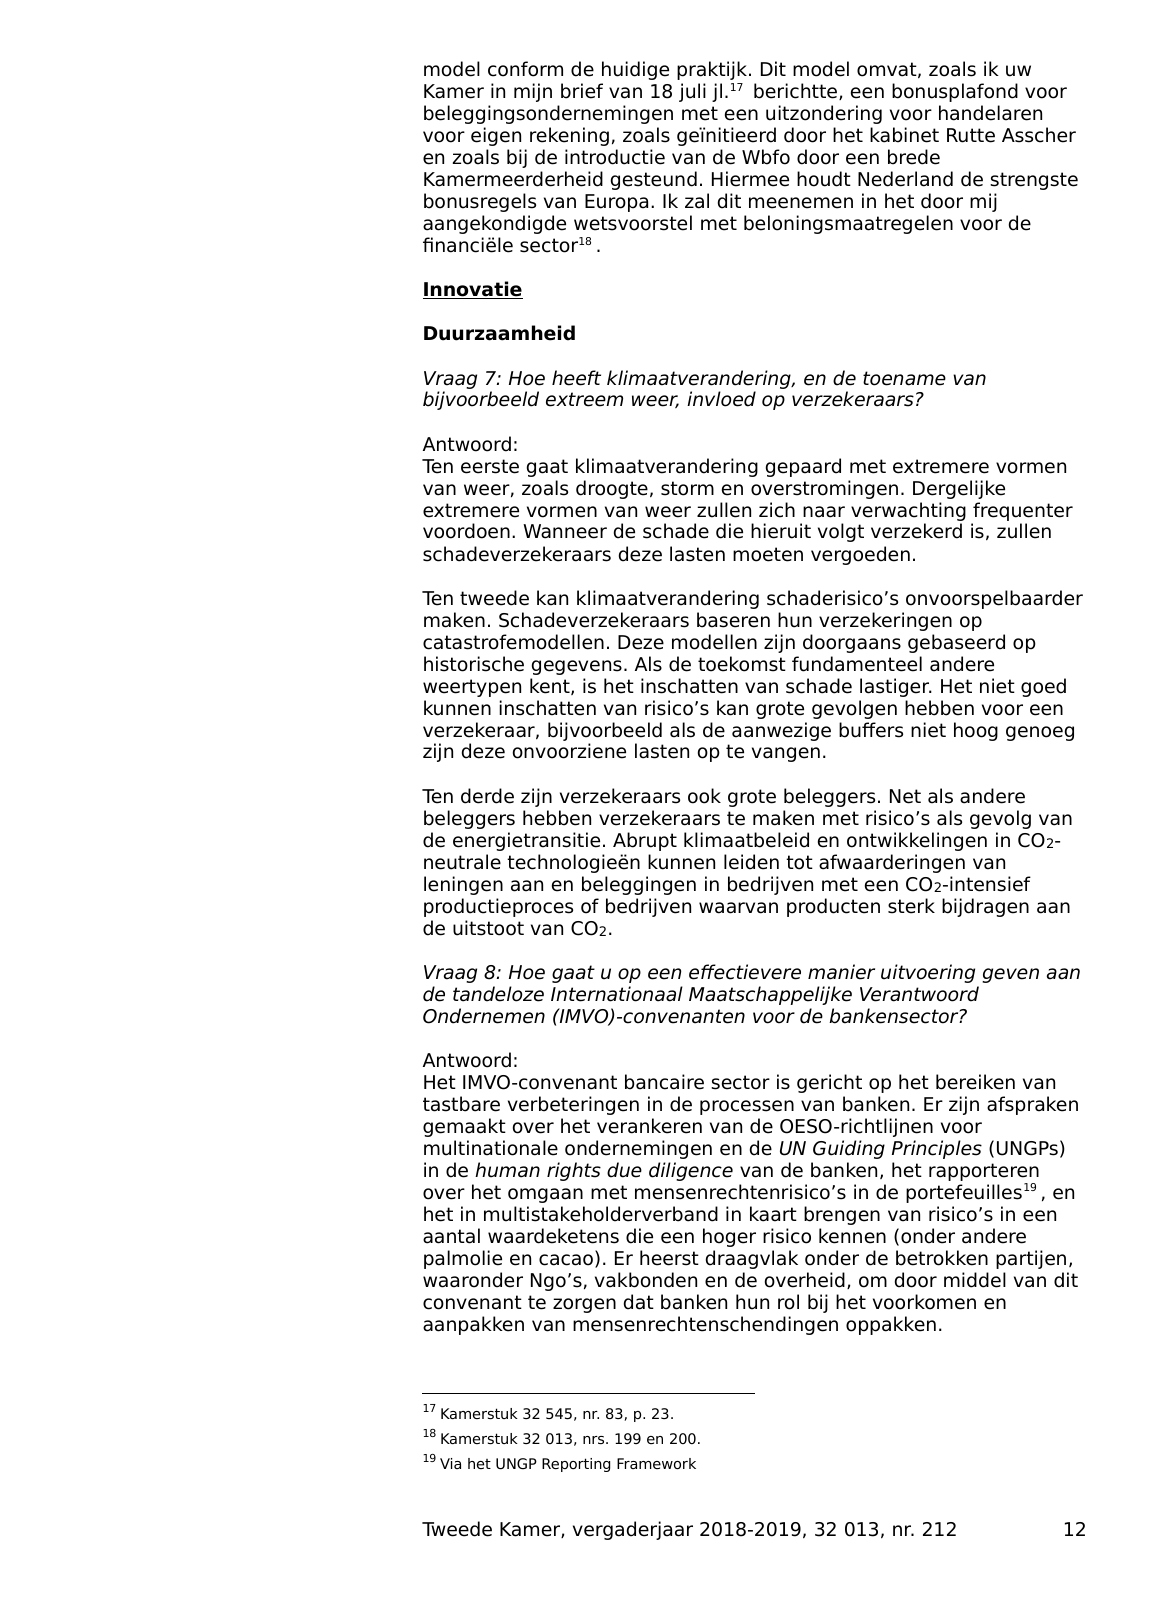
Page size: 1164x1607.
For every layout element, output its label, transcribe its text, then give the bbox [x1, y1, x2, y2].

text Kamerstuk 32 545, nr. 83, p. 23. [422, 1402, 1087, 1424]
text Ten derde zijn verzekeraars ook grote beleggers. Net als andere beleggers hebben verzekeraars te maken met risico’s als gevolg van de energietransitie. Abrupt klimaatbeleid en ontwikkelingen in CO2-neutrale technologieën kunnen leiden tot afwaarderingen van leningen aan en beleggingen in bedrijven met een CO2-intensief productieproces of bedrijven waarvan producten sterk bijdragen aan de uitstoot van CO2. [422, 786, 1087, 939]
text Ten tweede kan klimaatverandering schaderisico’s onvoorspelbaarder maken. Schadeverzekeraars baseren hun verzekeringen op catastrofemodellen. Deze modellen zijn doorgaans gebaseerd op historische gegevens. Als de toekomst fundamenteel andere weertypen kent, is het inschatten van schade lastiger. Het niet goed kunnen inschatten van risico’s kan grote gevolgen hebben voor een verzekeraar, bijvoorbeeld als de aanwezige buffers niet hoog genoeg zijn deze onvoorziene lasten op te vangen. [422, 588, 1087, 763]
text Het IMVO-convenant bancaire sector is gericht op het bereiken van tastbare verbeteringen in de processen van banken. Er zijn afspraken gemaakt over het verankeren van de OESO-richtlijnen voor multinationale ondernemingen en de UN Guiding Principles (UNGPs) in de human rights due diligence van de banken, het rapporteren over het omgaan met mensenrechtenrisico’s in de portefeuilles, en het in multistakeholderverband in kaart brengen van risico’s in een aantal waardeketens die een hoger risico kennen (onder andere palmolie en cacao). Er heerst draagvlak onder de betrokken partijen, waaronder Ngo’s, vakbonden en de overheid, om door middel van dit convenant te zorgen dat banken hun rol bij het voorkomen en aanpakken van mensenrechtenschendingen oppakken. [422, 1072, 1087, 1336]
subtitle Duurzaamheid [422, 323, 1087, 345]
text model conform de huidige praktijk. Dit model omvat, zoals ik uw Kamer in mijn brief van 18 juli jl. berichtte, een bonusplafond voor beleggingsondernemingen met een uitzondering voor handelaren voor eigen rekening, zoals geïnitieerd door het kabinet Rutte Asscher en zoals bij de introductie van de Wbfo door een brede Kamermeerderheid gesteund. Hiermee houdt Nederland de strengste bonusregels van Europa. Ik zal dit meenemen in het door mij aangekondigde wetsvoorstel met beloningsmaatregelen voor de financiële sector. [422, 59, 1087, 257]
text Kamerstuk 32 013, nrs. 199 en 200. [422, 1427, 1087, 1449]
subtitle Innovatie [422, 279, 1087, 301]
text Antwoord: [422, 433, 1087, 456]
text Via het UNGP Reporting Framework [422, 1452, 1087, 1474]
text Ten eerste gaat klimaatverandering gepaard met extremere vormen van weer, zoals droogte, storm en overstromingen. Dergelijke extremere vormen van weer zullen zich naar verwachting frequenter voordoen. Wanneer de schade die hieruit volgt verzekerd is, zullen schadeverzekeraars deze lasten moeten vergoeden. [422, 456, 1087, 565]
text Vraag 8: Hoe gaat u op een effectievere manier uitvoering geven aan de tandeloze Internationaal Maatschappelijke Verantwoord Ondernemen (IMVO)-convenanten voor de bankensector? [422, 962, 1087, 1028]
text Antwoord: [422, 1050, 1087, 1072]
text Vraag 7: Hoe heeft klimaatverandering, en de toename van bijvoorbeeld extreem weer, invloed op verzekeraars? [422, 367, 1087, 411]
